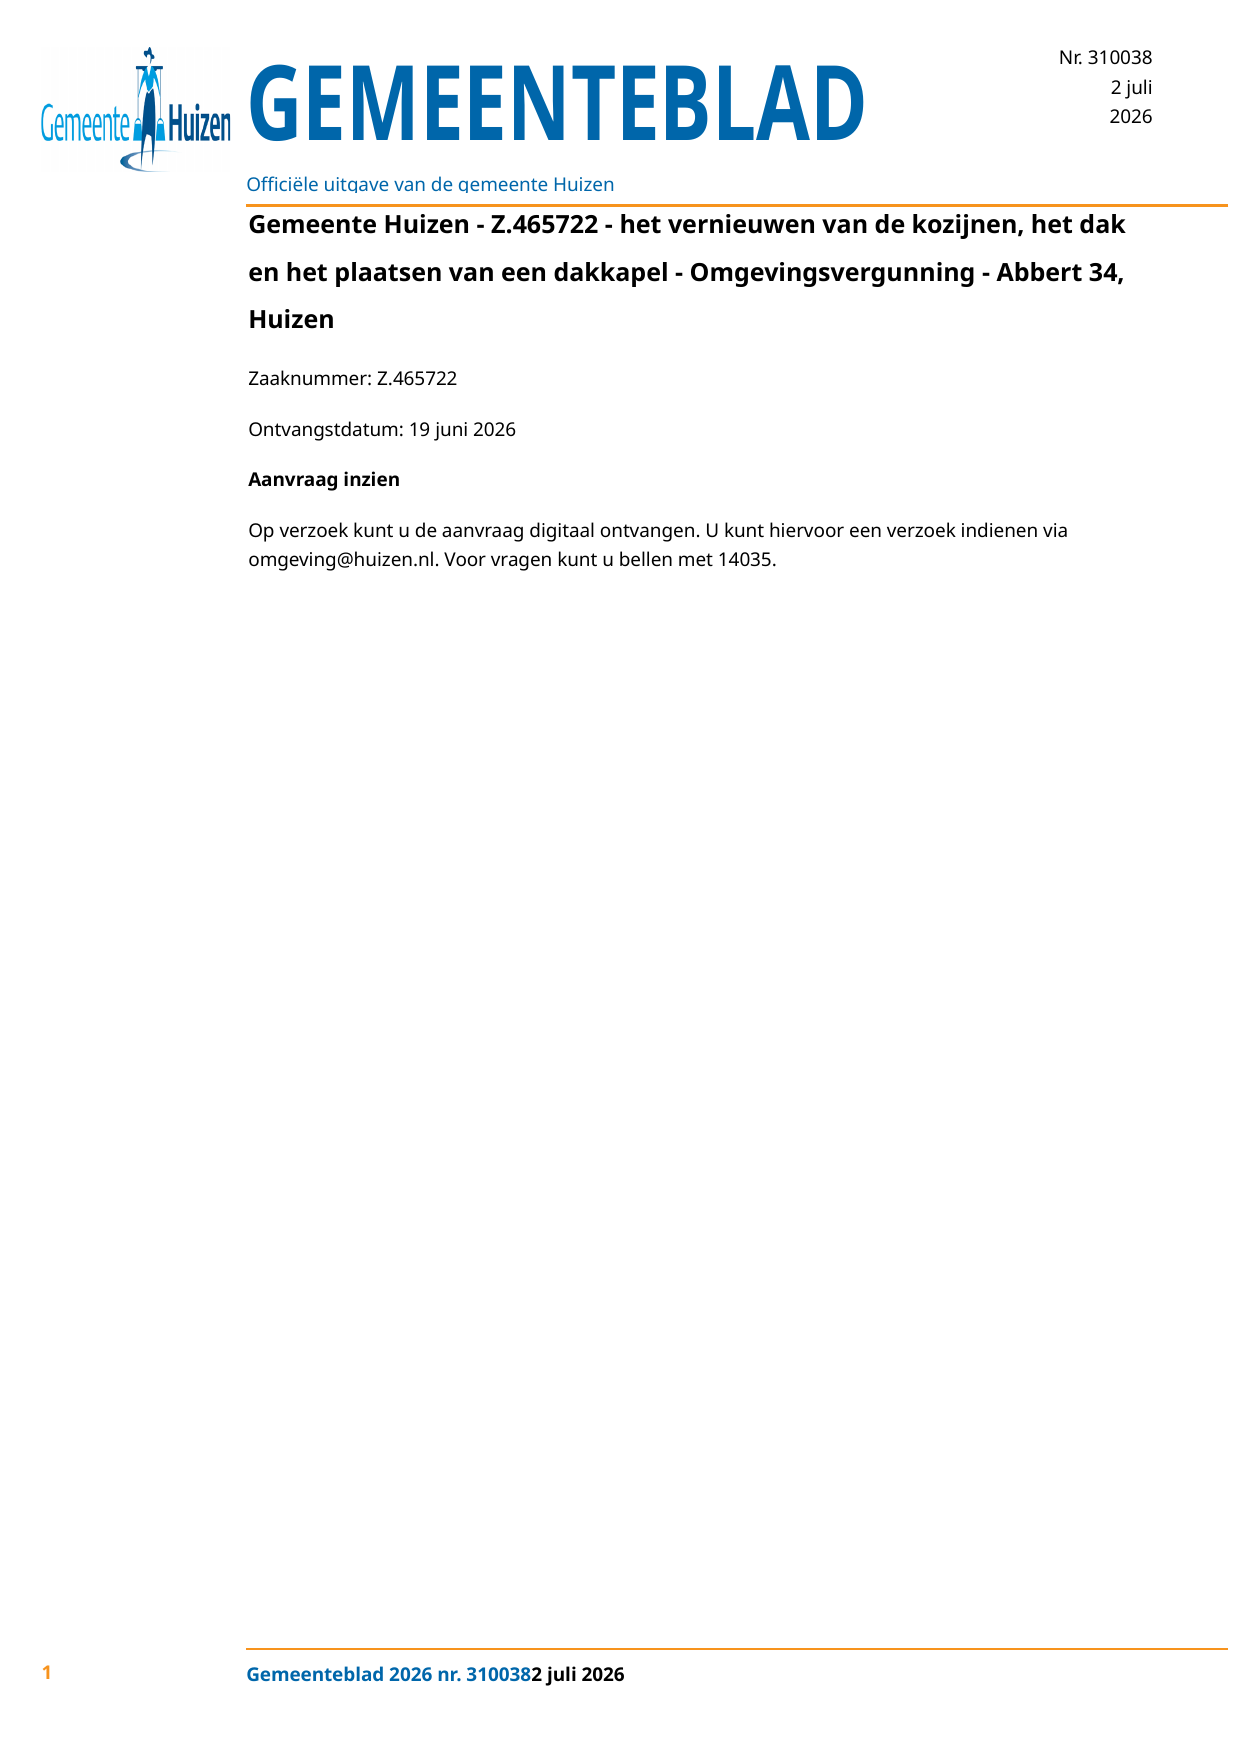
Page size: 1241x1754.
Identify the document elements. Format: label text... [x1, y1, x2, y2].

text Op verzoek kunt u de aanvraag digitaal ontvangen. U kunt hiervoor een verzoek indienen via omgeving@huizen.nl. Voor vragen kunt u bellen met 14035. [248, 517, 1152, 572]
picture [41, 47, 231, 172]
text Zaaknummer: Z.465722 [248, 366, 1152, 391]
text Ontvangstdatum: 19 juni 2026 [248, 416, 1152, 442]
text Aanvraag inzien [248, 466, 1152, 492]
text Gemeente Huizen - Z.465722 - het vernieuwen van de kozijnen, het dak en het plaatsen van een dakkapel - Omgevingsvergunning - Abbert 34, Huizen [248, 207, 1152, 336]
